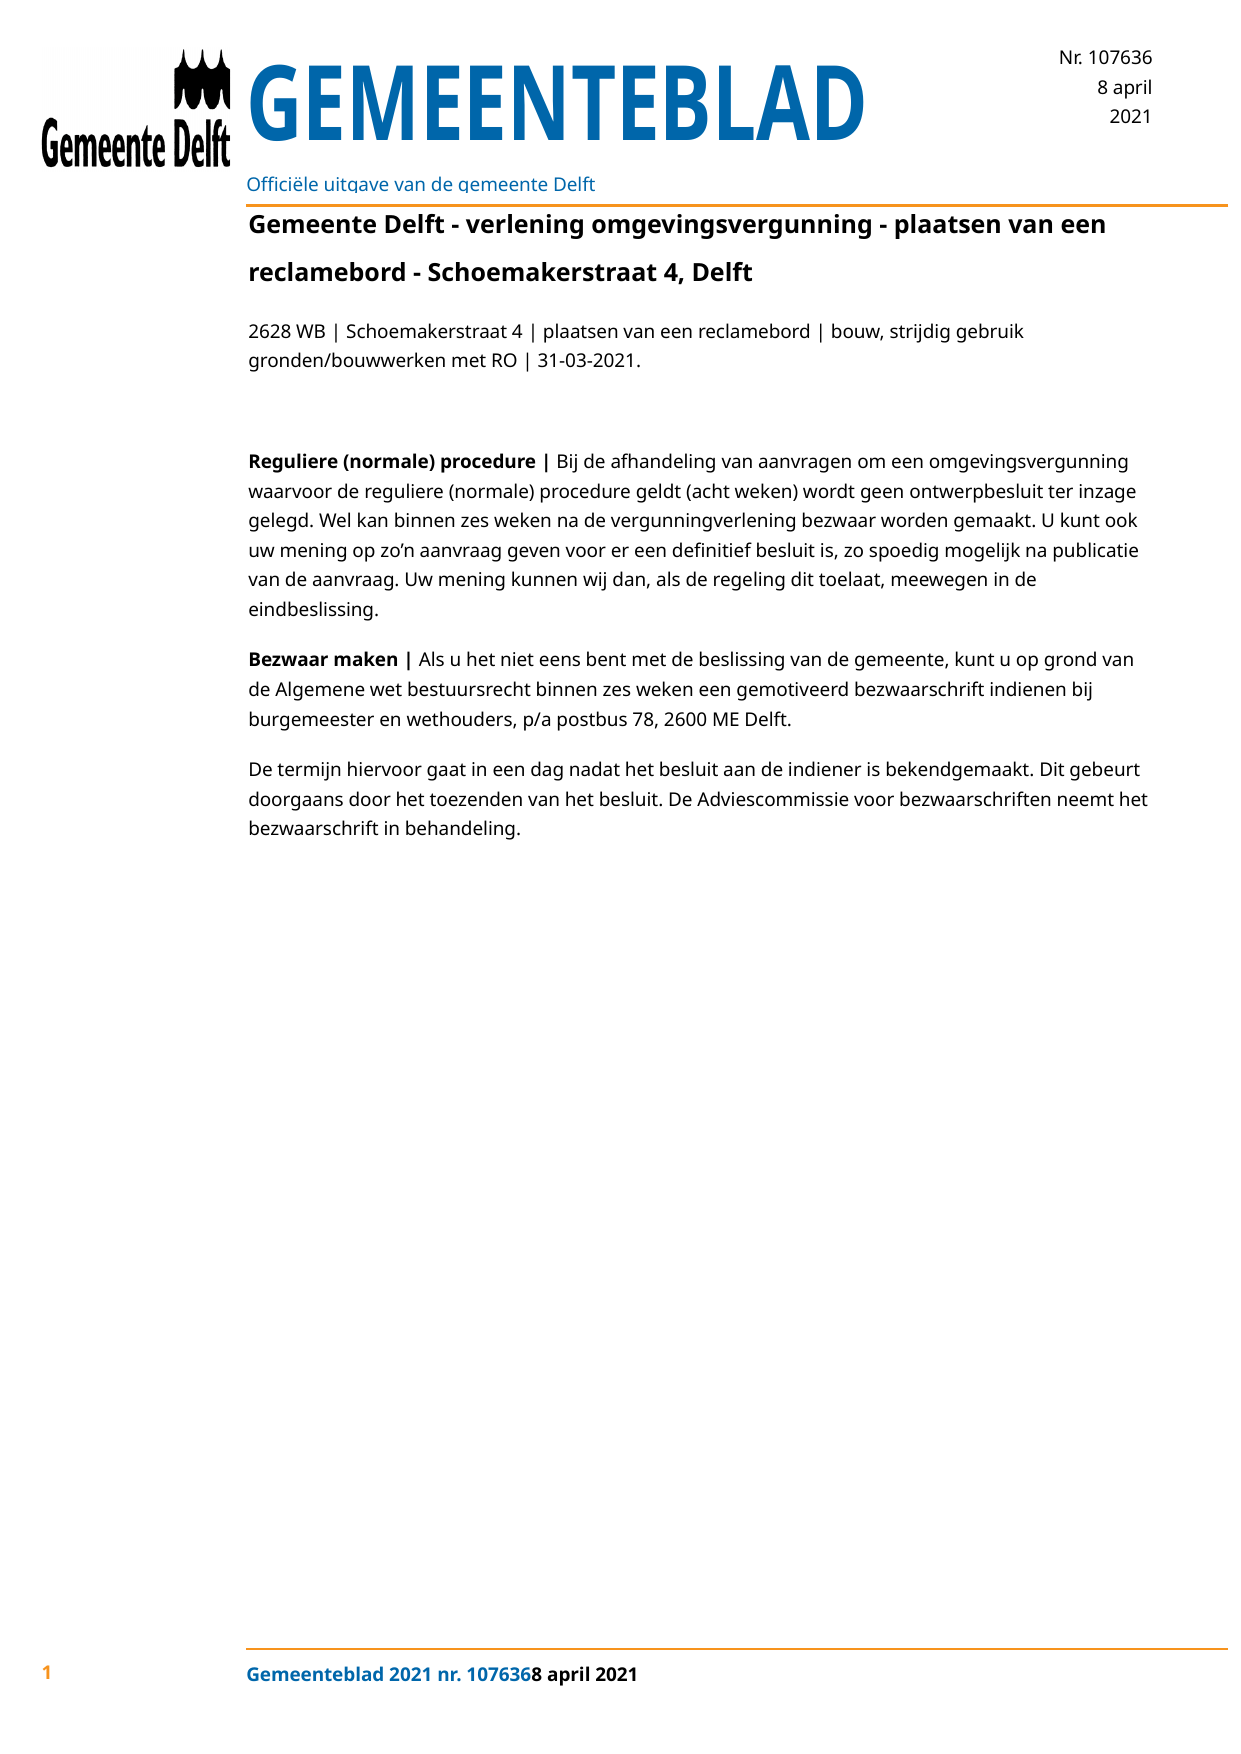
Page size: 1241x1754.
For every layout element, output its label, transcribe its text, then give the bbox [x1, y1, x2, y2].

text Bezwaar maken | Als u het niet eens bent met de beslissing van de gemeente, kunt u op grond van de Algemene wet bestuursrecht binnen zes weken een gemotiveerd bezwaarschrift indienen bij burgemeester en wethouders, p/a postbus 78, 2600 ME Delft. [248, 647, 1152, 732]
picture [41, 47, 231, 172]
text 2628 WB | Schoemakerstraat 4 | plaatsen van een reclamebord | bouw, strijdig gebruik gronden/bouwwerken met RO | 31-03-2021. [248, 318, 1152, 373]
text De termijn hiervoor gaat in een dag nadat het besluit aan de indiener is bekendgemaakt. Dit gebeurt doorgaans door het toezenden van het besluit. De Adviescommissie voor bezwaarschriften neemt het bezwaarschrift in behandeling. [248, 756, 1152, 841]
text Gemeente Delft - verlening omgevingsvergunning - plaatsen van een reclamebord - Schoemakerstraat 4, Delft [248, 207, 1152, 288]
text Reguliere (normale) procedure | Bij de afhandeling van aanvragen om een omgevingsvergunning waarvoor de reguliere (normale) procedure geldt (acht weken) wordt geen ontwerpbesluit ter inzage gelegd. Wel kan binnen zes weken na de vergunningverlening bezwaar worden gemaakt. U kunt ook uw mening op zo’n aanvraag geven voor er een definitief besluit is, zo spoedig mogelijk na publicatie van de aanvraag. Uw mening kunnen wij dan, als de regeling dit toelaat, meewegen in de eindbeslissing. [248, 448, 1152, 622]
